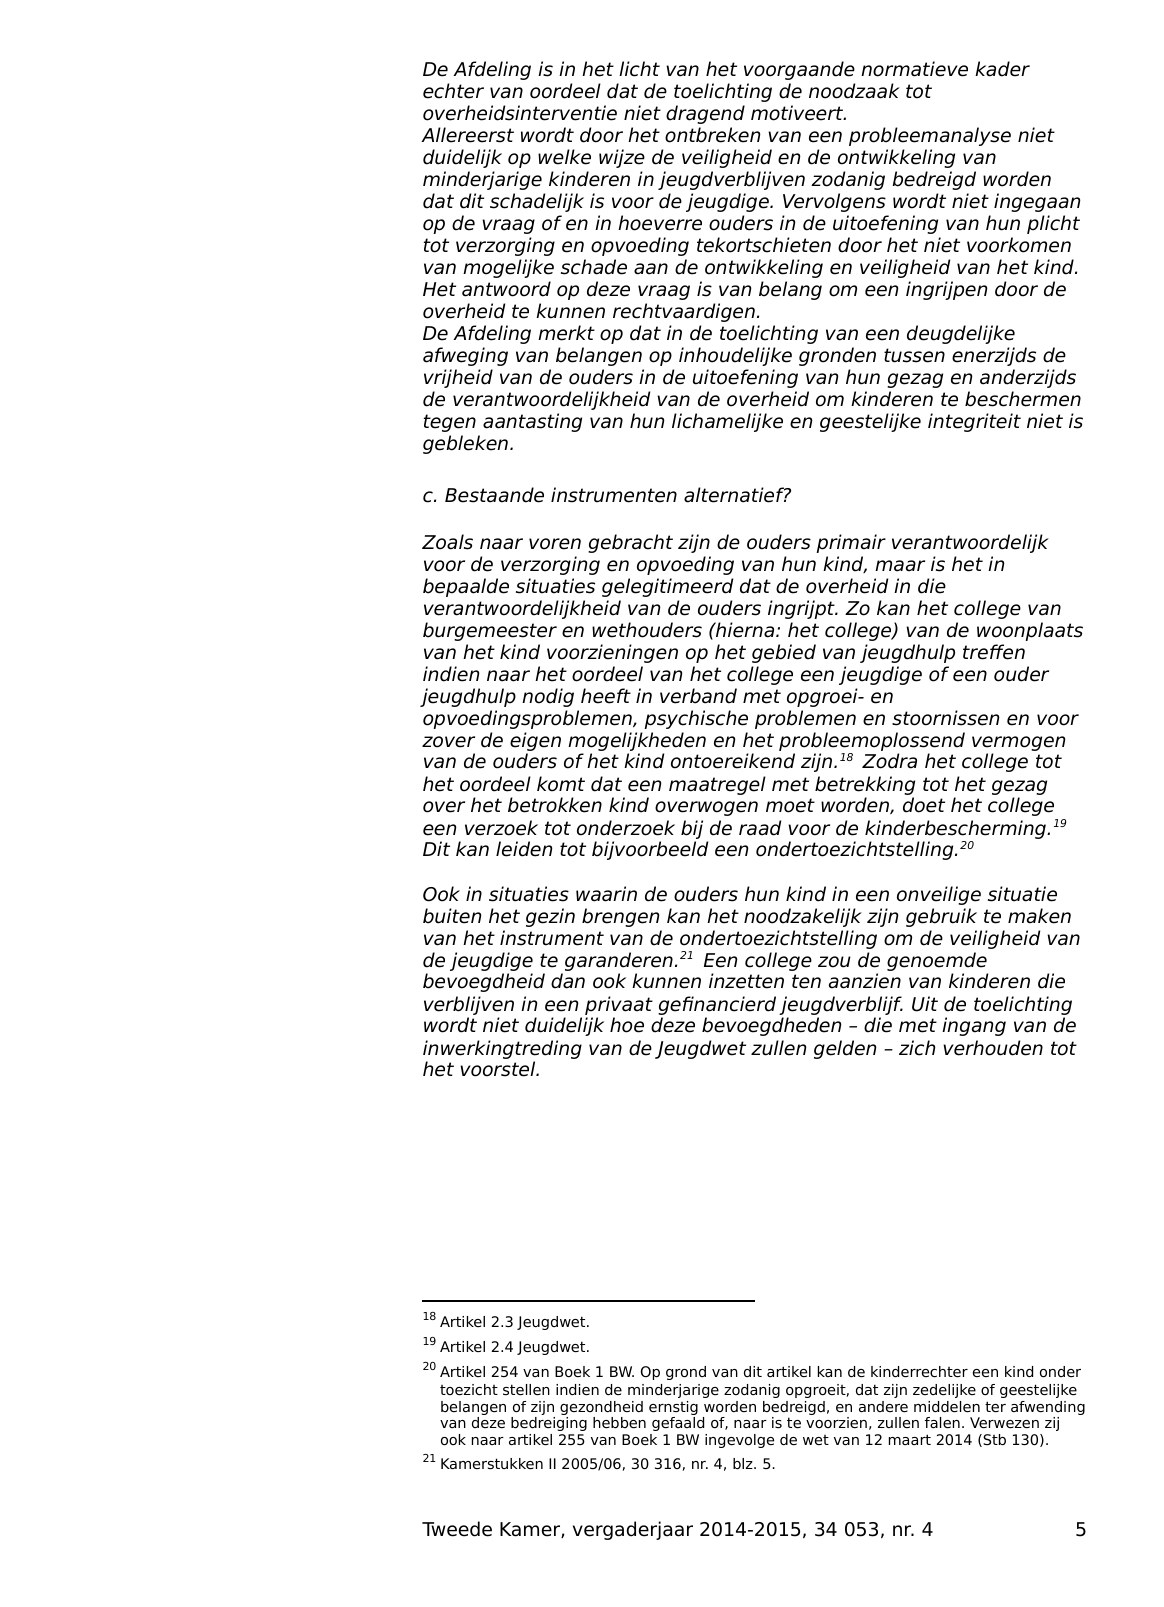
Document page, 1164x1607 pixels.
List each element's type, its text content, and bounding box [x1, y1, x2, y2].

text Artikel 254 van Boek 1 BW. Op grond van dit artikel kan de kinderrechter een kind onder toezicht stellen indien de minderjarige zodanig opgroeit, dat zijn zedelijke of geestelijke belangen of zijn gezondheid ernstig worden bedreigd, en andere middelen ter afwending van deze bedreiging hebben gefaald of, naar is te voorzien, zullen falen. Verwezen zij ook naar artikel 255 van Boek 1 BW ingevolge de wet van 12 maart 2014 (Stb 130). [422, 1360, 1087, 1449]
text Kamerstukken II 2005/06, 30 316, nr. 4, blz. 5. [422, 1452, 1087, 1474]
text Ook in situaties waarin de ouders hun kind in een onveilige situatie buiten het gezin brengen kan het noodzakelijk zijn gebruik te maken van het instrument van de ondertoezichtstelling om de veiligheid van de jeugdige te garanderen. Een college zou de genoemde bevoegdheid dan ook kunnen inzetten ten aanzien van kinderen die verblijven in een privaat gefinancierd jeugdverblijf. Uit de toelichting wordt niet duidelijk hoe deze bevoegdheden – die met ingang van de inwerkingtreding van de Jeugdwet zullen gelden – zich verhouden tot het voorstel. [422, 883, 1087, 1081]
subtitle c. Bestaande instrumenten alternatief? [422, 485, 1087, 507]
text Allereerst wordt door het ontbreken van een probleemanalyse niet duidelijk op welke wijze de veiligheid en de ontwikkeling van minderjarige kinderen in jeugdverblijven zodanig bedreigd worden dat dit schadelijk is voor de jeugdige. Vervolgens wordt niet ingegaan op de vraag of en in hoeverre ouders in de uitoefening van hun plicht tot verzorging en opvoeding tekortschieten door het niet voorkomen van mogelijke schade aan de ontwikkeling en veiligheid van het kind. Het antwoord op deze vraag is van belang om een ingrijpen door de overheid te kunnen rechtvaardigen. [422, 125, 1087, 323]
text De Afdeling merkt op dat in de toelichting van een deugdelijke afweging van belangen op inhoudelijke gronden tussen enerzijds de vrijheid van de ouders in de uitoefening van hun gezag en anderzijds de verantwoordelijkheid van de overheid om kinderen te beschermen tegen aantasting van hun lichamelijke en geestelijke integriteit niet is gebleken. [422, 323, 1087, 455]
text Artikel 2.3 Jeugdwet. [422, 1310, 1087, 1332]
text De Afdeling is in het licht van het voorgaande normatieve kader echter van oordeel dat de toelichting de noodzaak tot overheidsinterventie niet dragend motiveert. [422, 59, 1087, 125]
text Zoals naar voren gebracht zijn de ouders primair verantwoordelijk voor de verzorging en opvoeding van hun kind, maar is het in bepaalde situaties gelegitimeerd dat de overheid in die verantwoordelijkheid van de ouders ingrijpt. Zo kan het college van burgemeester en wethouders (hierna: het college) van de woonplaats van het kind voorzieningen op het gebied van jeugdhulp treffen indien naar het oordeel van het college een jeugdige of een ouder jeugdhulp nodig heeft in verband met opgroei- en opvoedingsproblemen, psychische problemen en stoornissen en voor zover de eigen mogelijkheden en het probleemoplossend vermogen van de ouders of het kind ontoereikend zijn. Zodra het college tot het oordeel komt dat een maatregel met betrekking tot het gezag over het betrokken kind overwogen moet worden, doet het college een verzoek tot onderzoek bij de raad voor de kinderbescherming. Dit kan leiden tot bijvoorbeeld een ondertoezichtstelling. [422, 532, 1087, 861]
text Artikel 2.4 Jeugdwet. [422, 1335, 1087, 1357]
